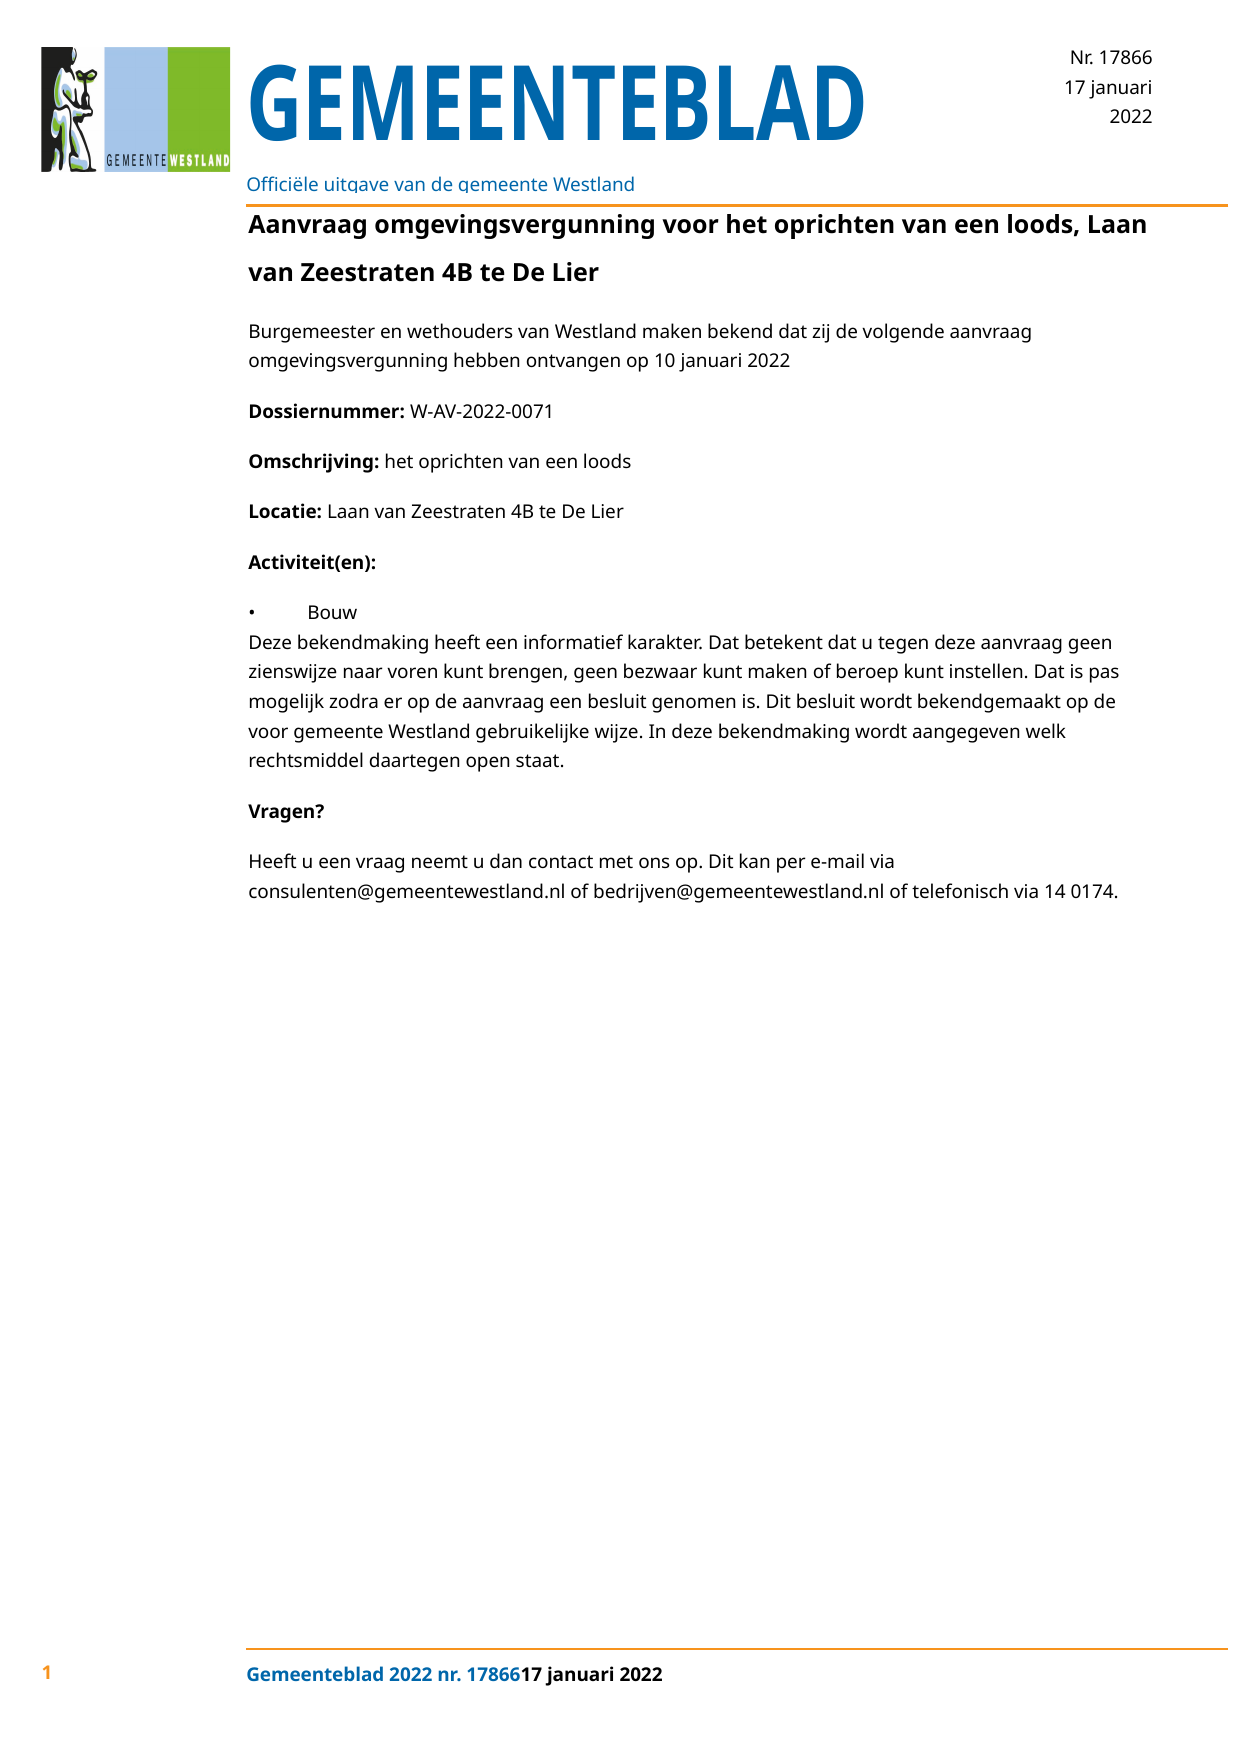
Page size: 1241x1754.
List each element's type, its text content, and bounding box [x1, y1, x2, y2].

picture [41, 47, 231, 172]
list Bouw [248, 599, 1152, 625]
text Heeft u een vraag neemt u dan contact met ons op. Dit kan per e-mail via consulenten@gemeentewestland.nl of bedrijven@gemeentewestland.nl of telefonisch via 14 0174. [248, 848, 1152, 904]
text Locatie: Laan van Zeestraten 4B te De Lier [248, 499, 1152, 524]
text Activiteit(en): [248, 549, 1152, 575]
text Omschrijving: het oprichten van een loods [248, 448, 1152, 474]
text Aanvraag omgevingsvergunning voor het oprichten van een loods, Laan van Zeestraten 4B te De Lier [248, 207, 1152, 288]
text Vragen? [248, 798, 1152, 824]
text Dossiernummer: W-AV-2022-0071 [248, 398, 1152, 424]
text Burgemeester en wethouders van Westland maken bekend dat zij de volgende aanvraag omgevingsvergunning hebben ontvangen op 10 januari 2022 [248, 318, 1152, 373]
text Deze bekendmaking heeft een informatief karakter. Dat betekent dat u tegen deze aanvraag geen zienswijze naar voren kunt brengen, geen bezwaar kunt maken of beroep kunt instellen. Dat is pas mogelijk zodra er op de aanvraag een besluit genomen is. Dit besluit wordt bekendgemaakt op de voor gemeente Westland gebruikelijke wijze. In deze bekendmaking wordt aangegeven welk rechtsmiddel daartegen open staat. [248, 629, 1152, 773]
